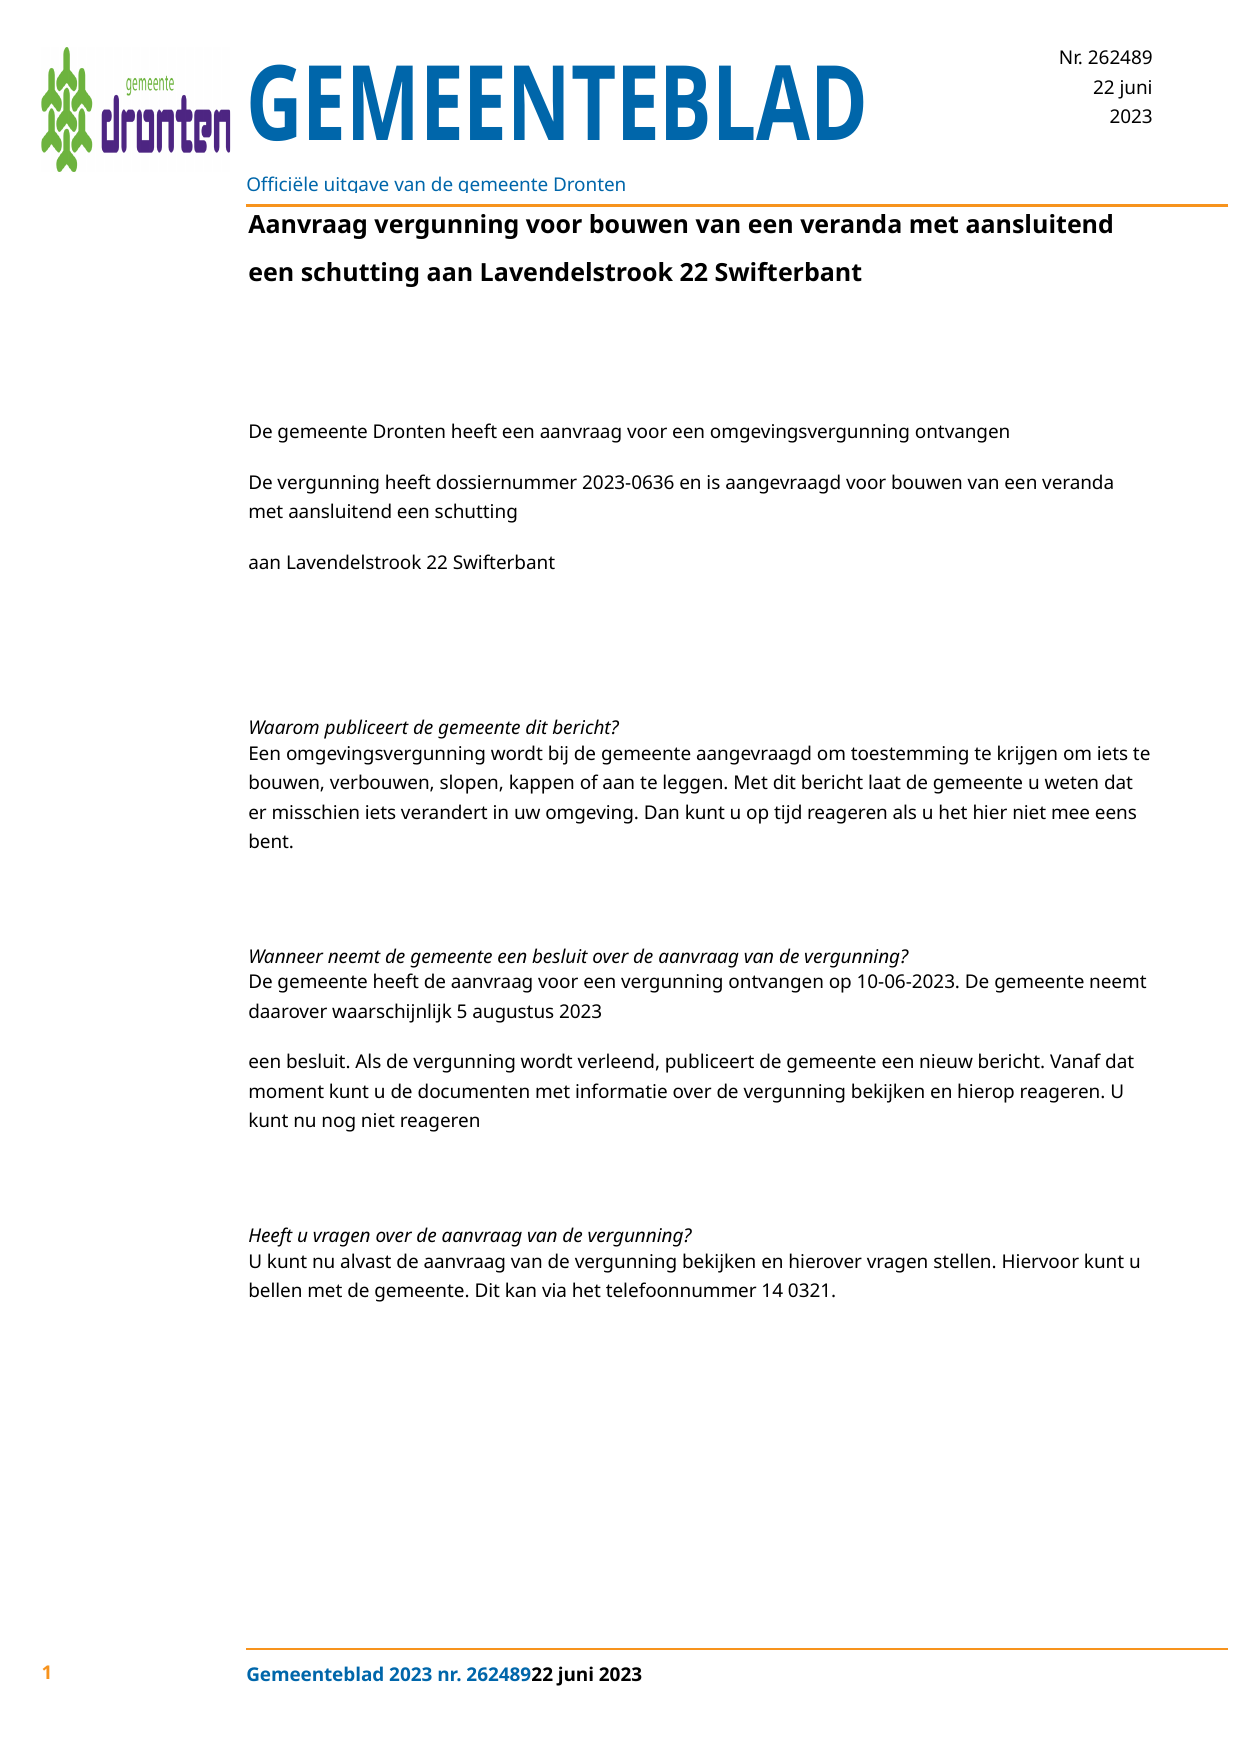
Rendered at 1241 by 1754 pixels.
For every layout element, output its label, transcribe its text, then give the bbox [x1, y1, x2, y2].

text De gemeente Dronten heeft een aanvraag voor een omgevingsvergunning ontvangen [248, 419, 1152, 444]
text aan Lavendelstrook 22 Swifterbant [248, 549, 1152, 575]
text een besluit. Als de vergunning wordt verleend, publiceert de gemeente een nieuw bericht. Vanaf dat moment kunt u de documenten met informatie over de vergunning bekijken en hierop reageren. U kunt nu nog niet reageren [248, 1048, 1152, 1133]
text Een omgevingsvergunning wordt bij de gemeente aangevraagd om toestemming te krijgen om iets te bouwen, verbouwen, slopen, kappen of aan te leggen. Met dit bericht laat de gemeente u weten dat er misschien iets verandert in uw omgeving. Dan kunt u op tijd reageren als u het hier niet mee eens bent. [248, 740, 1152, 854]
text Waarom publiceert de gemeente dit bericht? [248, 714, 1152, 740]
text U kunt nu alvast de aanvraag van de vergunning bekijken en hierover vragen stellen. Hiervoor kunt u bellen met de gemeente. Dit kan via het telefoonnummer 14 0321. [248, 1248, 1152, 1303]
text Heeft u vragen over de aanvraag van de vergunning? [248, 1222, 1152, 1248]
text De gemeente heeft de aanvraag voor een vergunning ontvangen op 10-06-2023. De gemeente neemt daarover waarschijnlijk 5 augustus 2023 [248, 968, 1152, 1024]
text De vergunning heeft dossiernummer 2023-0636 en is aangevraagd voor bouwen van een veranda met aansluitend een schutting [248, 469, 1152, 524]
text Wanneer neemt de gemeente een besluit over de aanvraag van de vergunning? [248, 943, 1152, 968]
text Aanvraag vergunning voor bouwen van een veranda met aansluitend een schutting aan Lavendelstrook 22 Swifterbant [248, 207, 1152, 288]
picture [41, 47, 231, 172]
